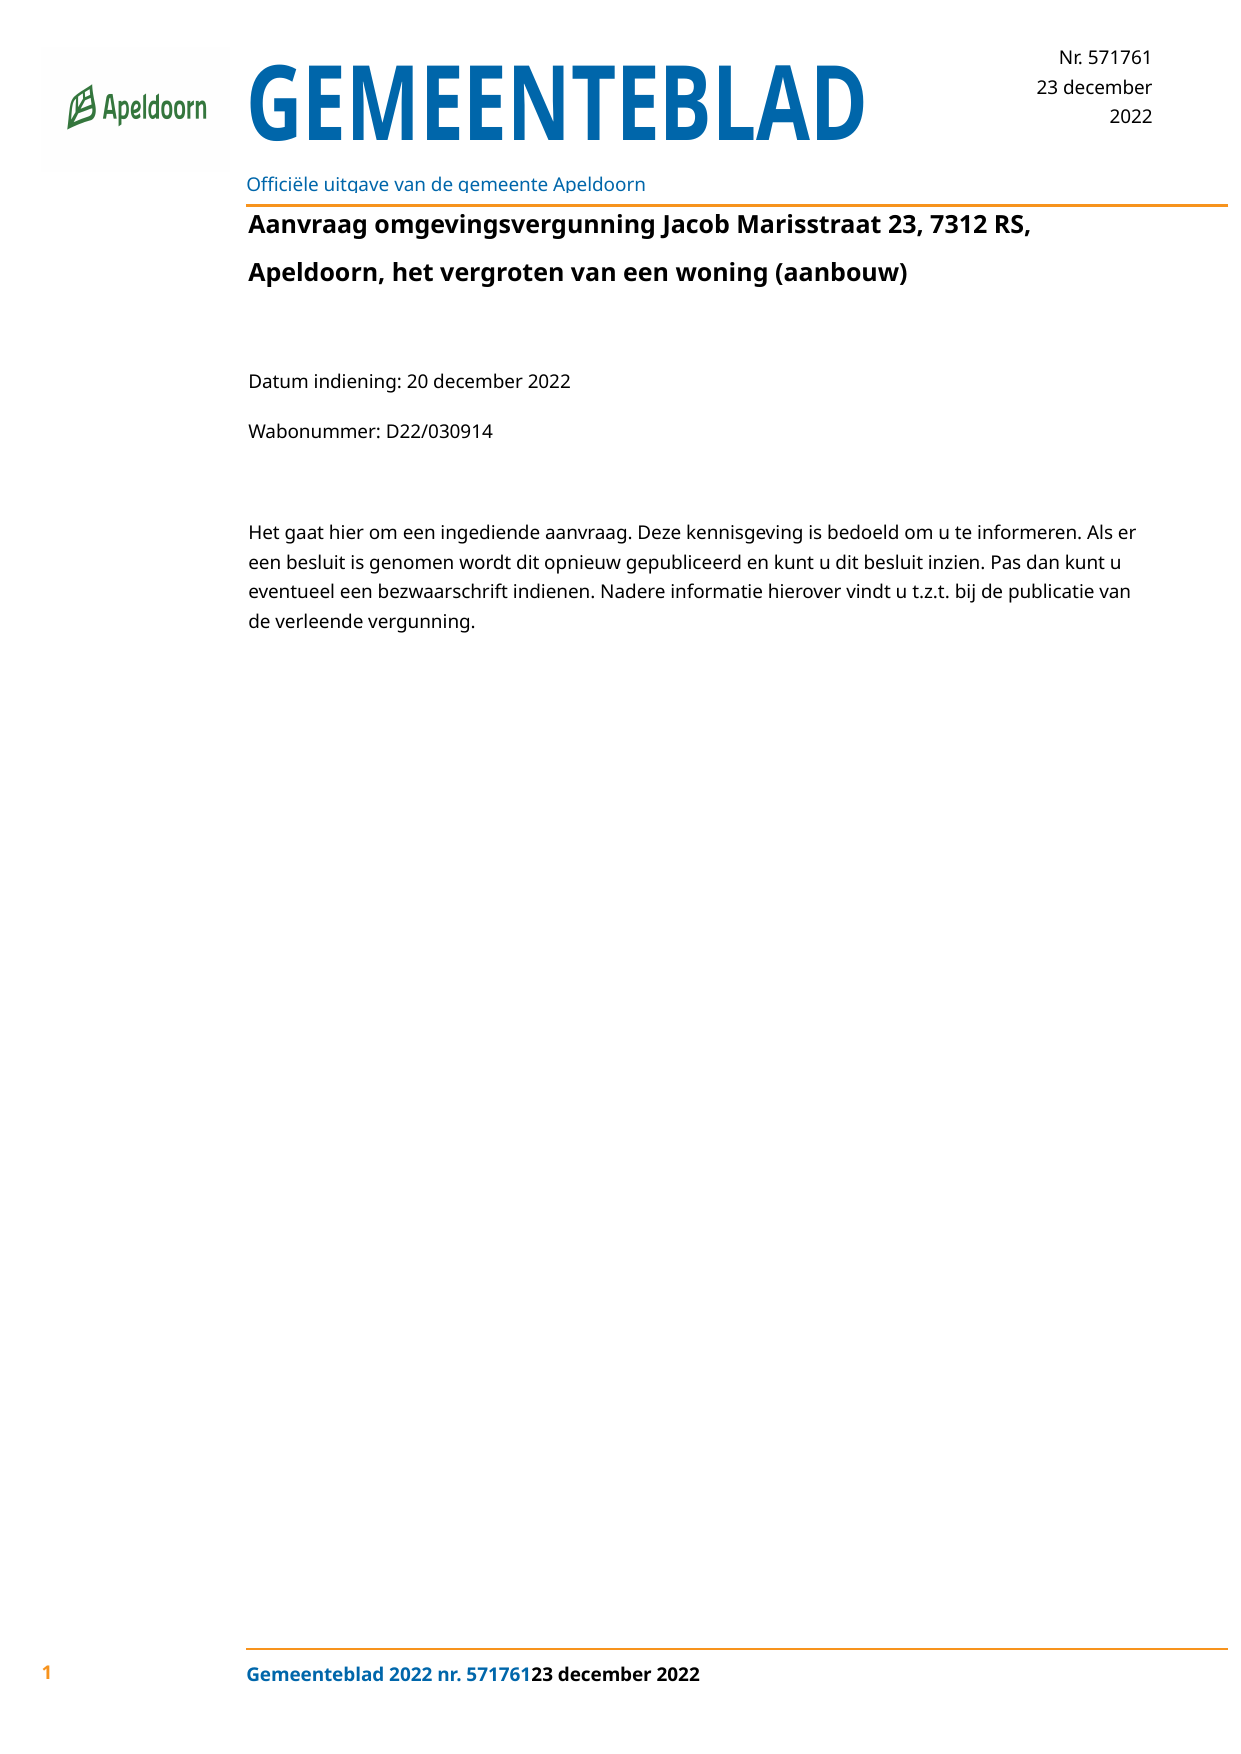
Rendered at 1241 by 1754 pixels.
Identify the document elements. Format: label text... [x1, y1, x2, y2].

text Datum indiening: 20 december 2022 [248, 368, 1152, 394]
text Aanvraag omgevingsvergunning Jacob Marisstraat 23, 7312 RS, Apeldoorn, het vergroten van een woning (aanbouw) [248, 207, 1152, 288]
text Het gaat hier om een ingediende aanvraag. Deze kennisgeving is bedoeld om u te informeren. Als er een besluit is genomen wordt dit opnieuw gepubliceerd en kunt u dit besluit inzien. Pas dan kunt u eventueel een bezwaarschrift indienen. Nadere informatie hierover vindt u t.z.t. bij de publicatie van de verleende vergunning. [248, 519, 1152, 634]
picture [41, 47, 231, 172]
text Wabonummer: D22/030914 [248, 419, 1152, 444]
